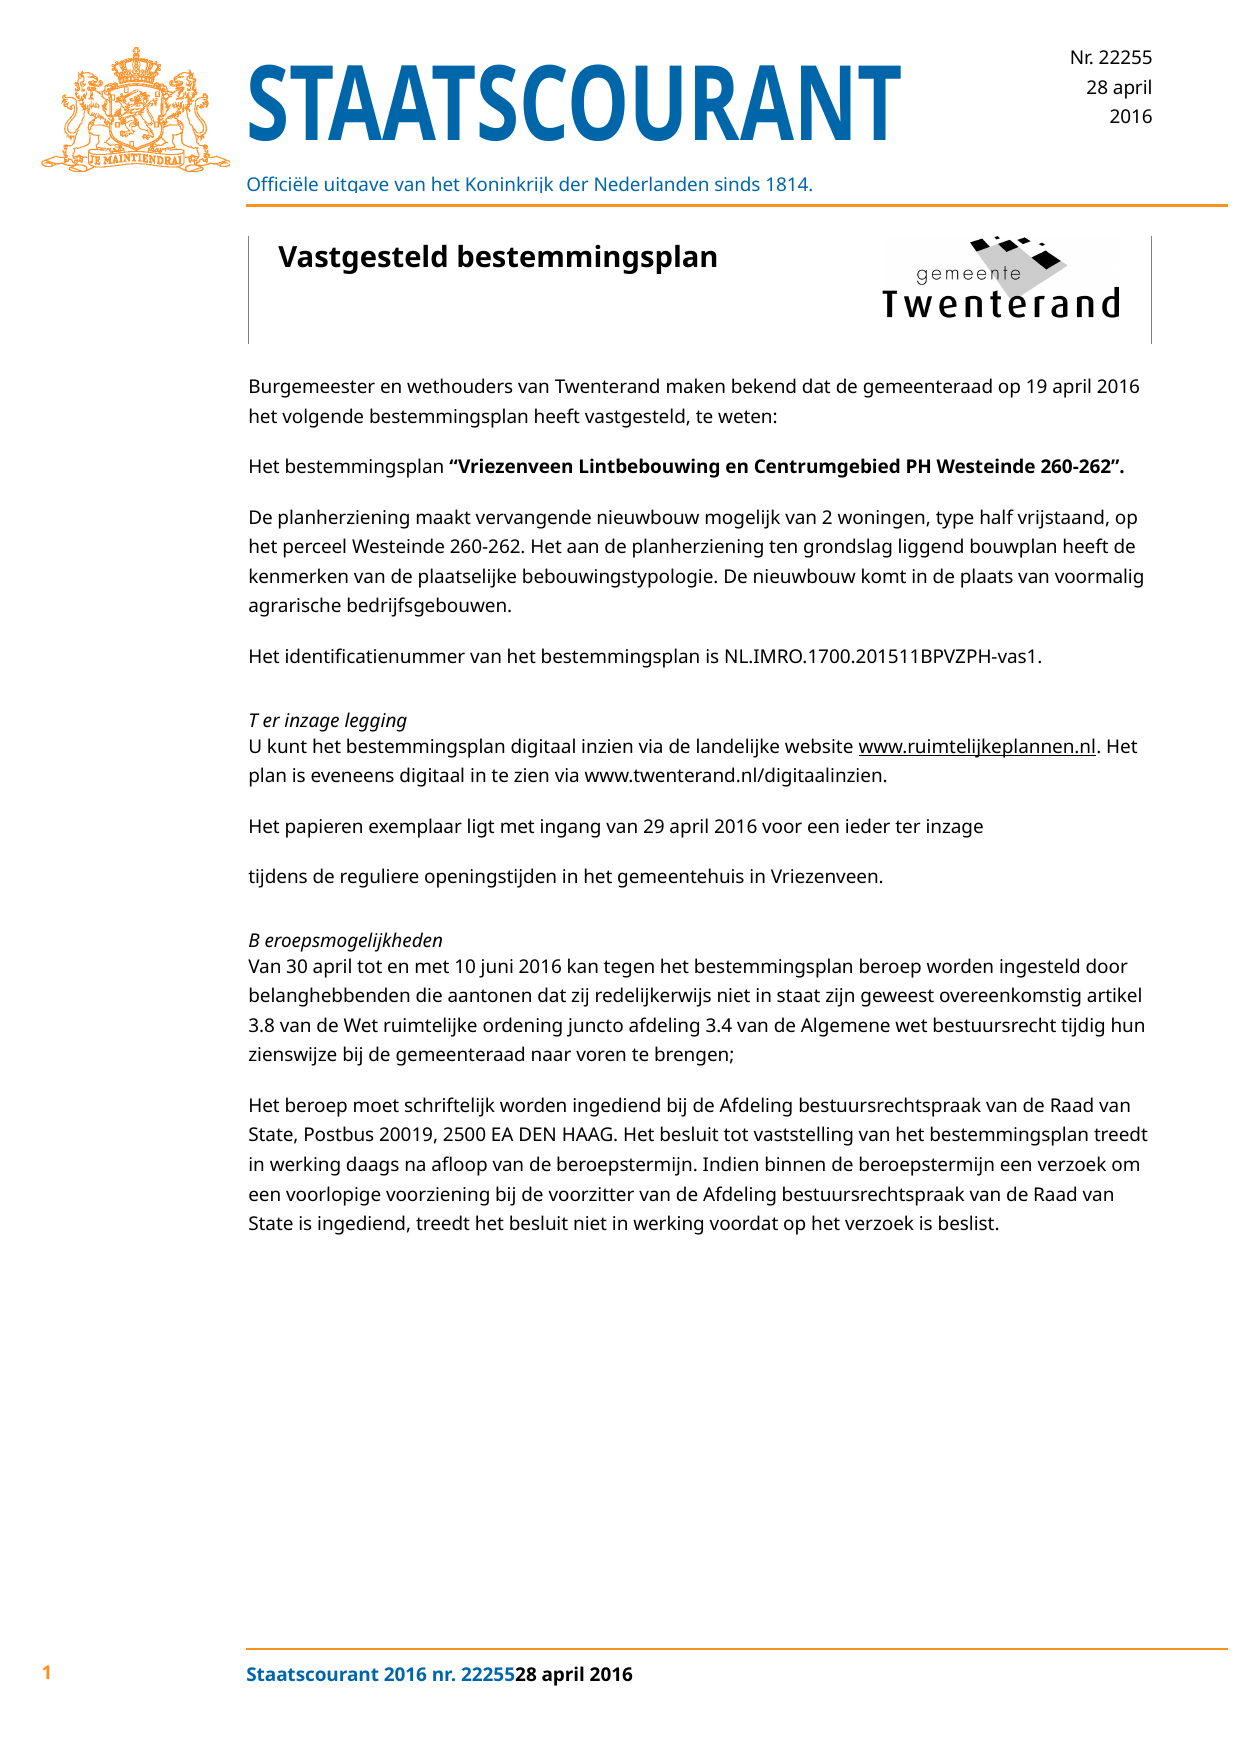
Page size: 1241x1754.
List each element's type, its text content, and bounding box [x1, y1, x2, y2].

table_header [850, 236, 1151, 344]
text T er inzage legging [248, 707, 1152, 733]
text U kunt het bestemmingsplan digitaal inzien via de landelijke website www.ruimtelijkeplannen.nl. Het plan is eveneens digitaal in te zien via www.twenterand.nl/digitaalinzien. [248, 733, 1152, 788]
text Burgemeester en wethouders van Twenterand maken bekend dat de gemeenteraad op 19 april 2016 het volgende bestemmingsplan heeft vastgesteld, te weten: [248, 373, 1152, 429]
picture [41, 47, 231, 172]
text Het identificatienummer van het bestemmingsplan is NL.IMRO.1700.201511BPVZPH-vas1. [248, 643, 1152, 669]
picture [882, 236, 1119, 319]
text De planherziening maakt vervangende nieuwbouw mogelijk van 2 woningen, type half vrijstaand, op het perceel Westeinde 260-262. Het aan de planherziening ten grondslag liggend bouwplan heeft de kenmerken van de plaatselijke bebouwingstypologie. De nieuwbouw komt in de plaats van voormalig agrarische bedrijfsgebouwen. [248, 504, 1152, 618]
table_header Vastgesteld bestemmingsplan [249, 236, 850, 344]
text Het bestemmingsplan “Vriezenveen Lintbebouwing en Centrumgebied PH Westeinde 260-262”. [248, 453, 1152, 479]
text Het papieren exemplaar ligt met ingang van 29 april 2016 voor een ieder ter inzage [248, 813, 1152, 838]
text Het beroep moet schriftelijk worden ingediend bij de Afdeling bestuursrechtspraak van de Raad van State, Postbus 20019, 2500 EA DEN HAAG. Het besluit tot vaststelling van het bestemmingsplan treedt in werking daags na afloop van de beroepstermijn. Indien binnen de beroepstermijn een verzoek om een voorlopige voorziening bij de voorzitter van de Afdeling bestuursrechtspraak van de Raad van State is ingediend, treedt het besluit niet in werking voordat op het verzoek is beslist. [248, 1092, 1152, 1236]
text B eroepsmogelijkheden [248, 927, 1152, 953]
text Van 30 april tot en met 10 juni 2016 kan tegen het bestemmingsplan beroep worden ingesteld door belanghebbenden die aantonen dat zij redelijkerwijs niet in staat zijn geweest overeenkomstig artikel 3.8 van de Wet ruimtelijke ordening juncto afdeling 3.4 van de Algemene wet bestuursrecht tijdig hun zienswijze bij de gemeenteraad naar voren te brengen; [248, 953, 1152, 1067]
text tijdens de reguliere openingstijden in het gemeentehuis in Vriezenveen. [248, 863, 1152, 889]
